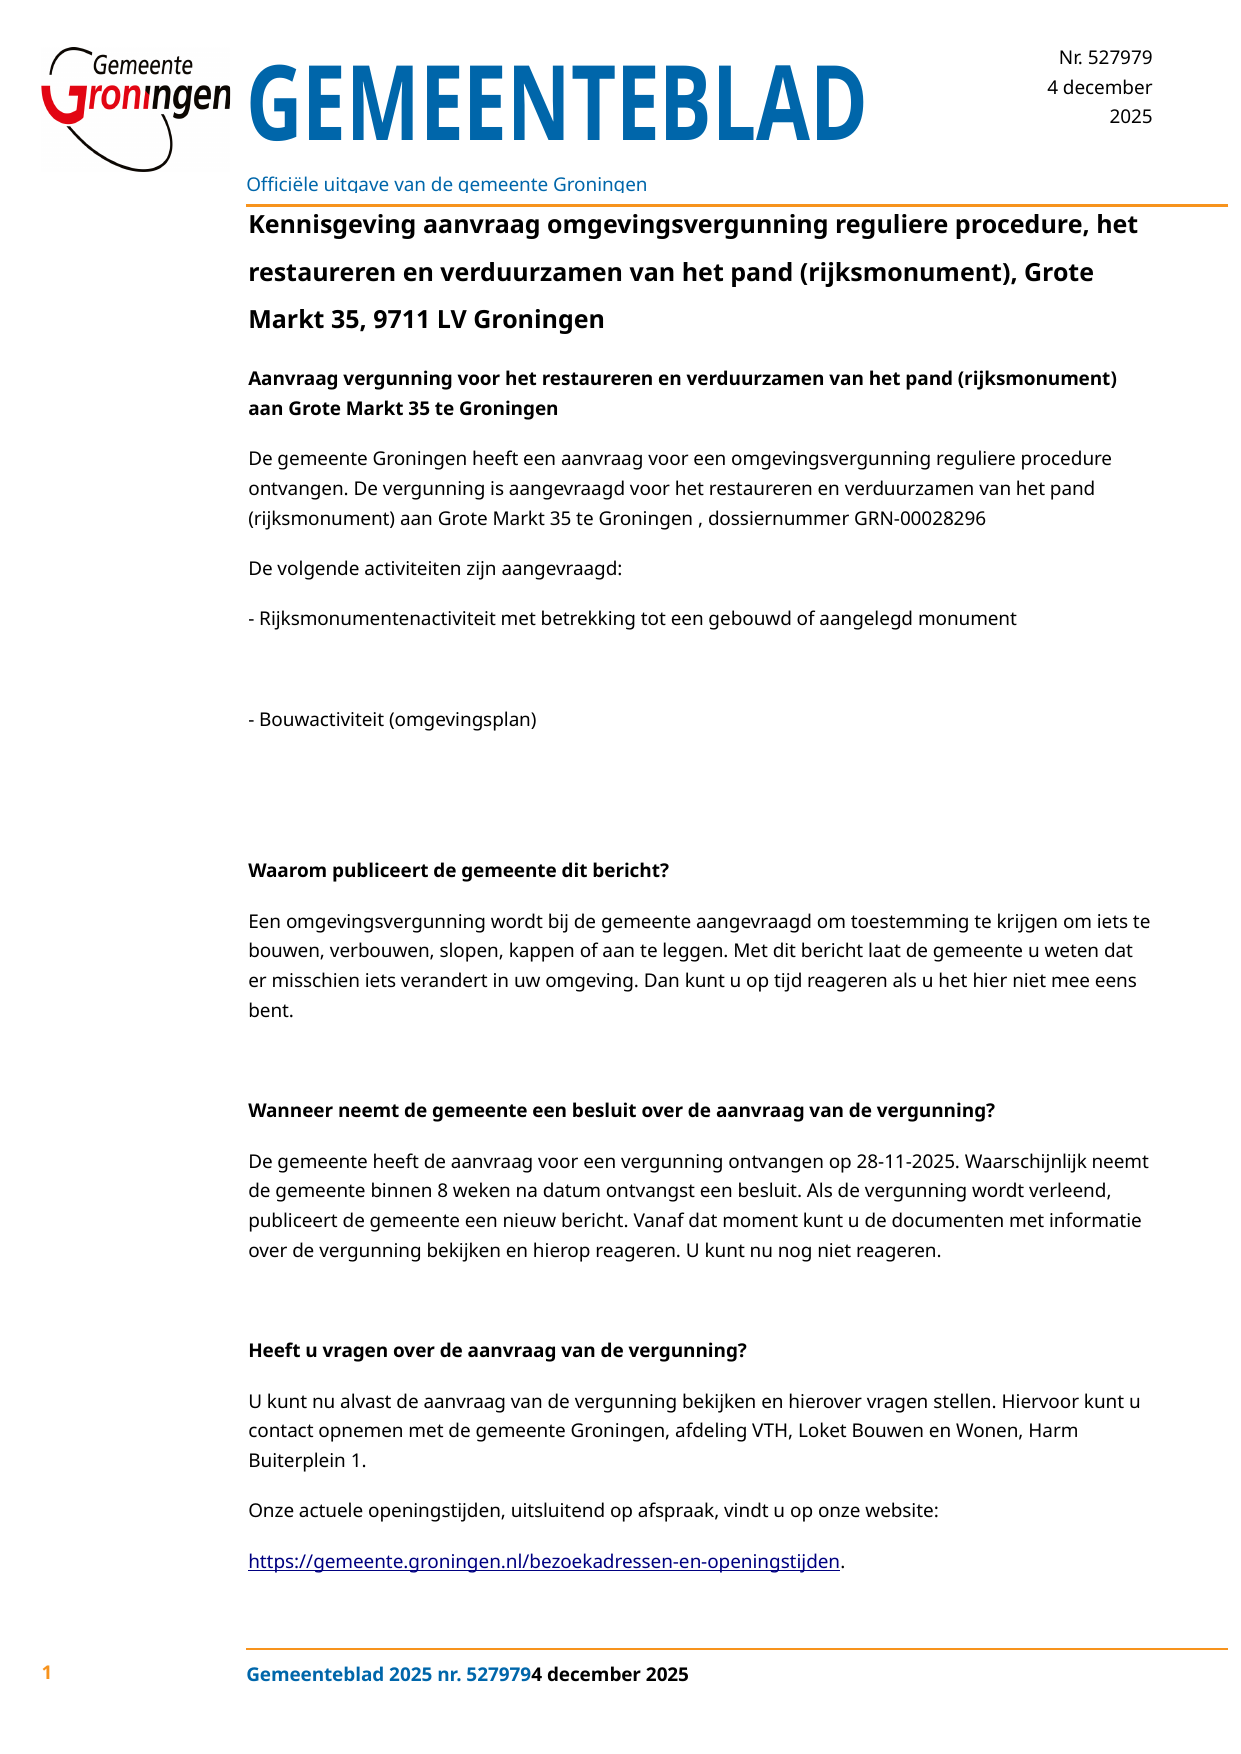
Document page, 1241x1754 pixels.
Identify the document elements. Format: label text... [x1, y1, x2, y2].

text Wanneer neemt de gemeente een besluit over de aanvraag van de vergunning? [248, 1098, 1152, 1123]
text De gemeente Groningen heeft een aanvraag voor een omgevingsvergunning reguliere procedure ontvangen. De vergunning is aangevraagd voor het restaureren en verduurzamen van het pand (rijksmonument) aan Grote Markt 35 te Groningen , dossiernummer GRN-00028296 [248, 446, 1152, 530]
picture [41, 47, 231, 172]
text - Bouwactiviteit (omgevingsplan) [248, 706, 1152, 732]
text De gemeente heeft de aanvraag voor een vergunning ontvangen op 28-11-2025. Waarschijnlijk neemt de gemeente binnen 8 weken na datum ontvangst een besluit. Als de vergunning wordt verleend, publiceert de gemeente een nieuw bericht. Vanaf dat moment kunt u de documenten met informatie over de vergunning bekijken en hierop reageren. U kunt nu nog niet reageren. [248, 1148, 1152, 1262]
text https://gemeente.groningen.nl/bezoekadressen-en-openingstijden. [248, 1548, 1152, 1574]
text Heeft u vragen over de aanvraag van de vergunning? [248, 1338, 1152, 1363]
text Onze actuele openingstijden, uitsluitend op afspraak, vindt u op onze website: [248, 1498, 1152, 1523]
text - Rijksmonumentenactiviteit met betrekking tot een gebouwd of aangelegd monument [248, 606, 1152, 631]
text Een omgevingsvergunning wordt bij de gemeente aangevraagd om toestemming te krijgen om iets te bouwen, verbouwen, slopen, kappen of aan te leggen. Met dit bericht laat de gemeente u weten dat er misschien iets verandert in uw omgeving. Dan kunt u op tijd reageren als u het hier niet mee eens bent. [248, 908, 1152, 1022]
text U kunt nu alvast de aanvraag van de vergunning bekijken en hierover vragen stellen. Hiervoor kunt u contact opnemen met de gemeente Groningen, afdeling VTH, Loket Bouwen en Wonen, Harm Buiterplein 1. [248, 1388, 1152, 1473]
text Kennisgeving aanvraag omgevingsvergunning reguliere procedure, het restaureren en verduurzamen van het pand (rijksmonument), Grote Markt 35, 9711 LV Groningen [248, 207, 1152, 336]
text Waarom publiceert de gemeente dit bericht? [248, 858, 1152, 883]
text De volgende activiteiten zijn aangevraagd: [248, 555, 1152, 581]
text Aanvraag vergunning voor het restaureren en verduurzamen van het pand (rijksmonument) aan Grote Markt 35 te Groningen [248, 366, 1152, 421]
